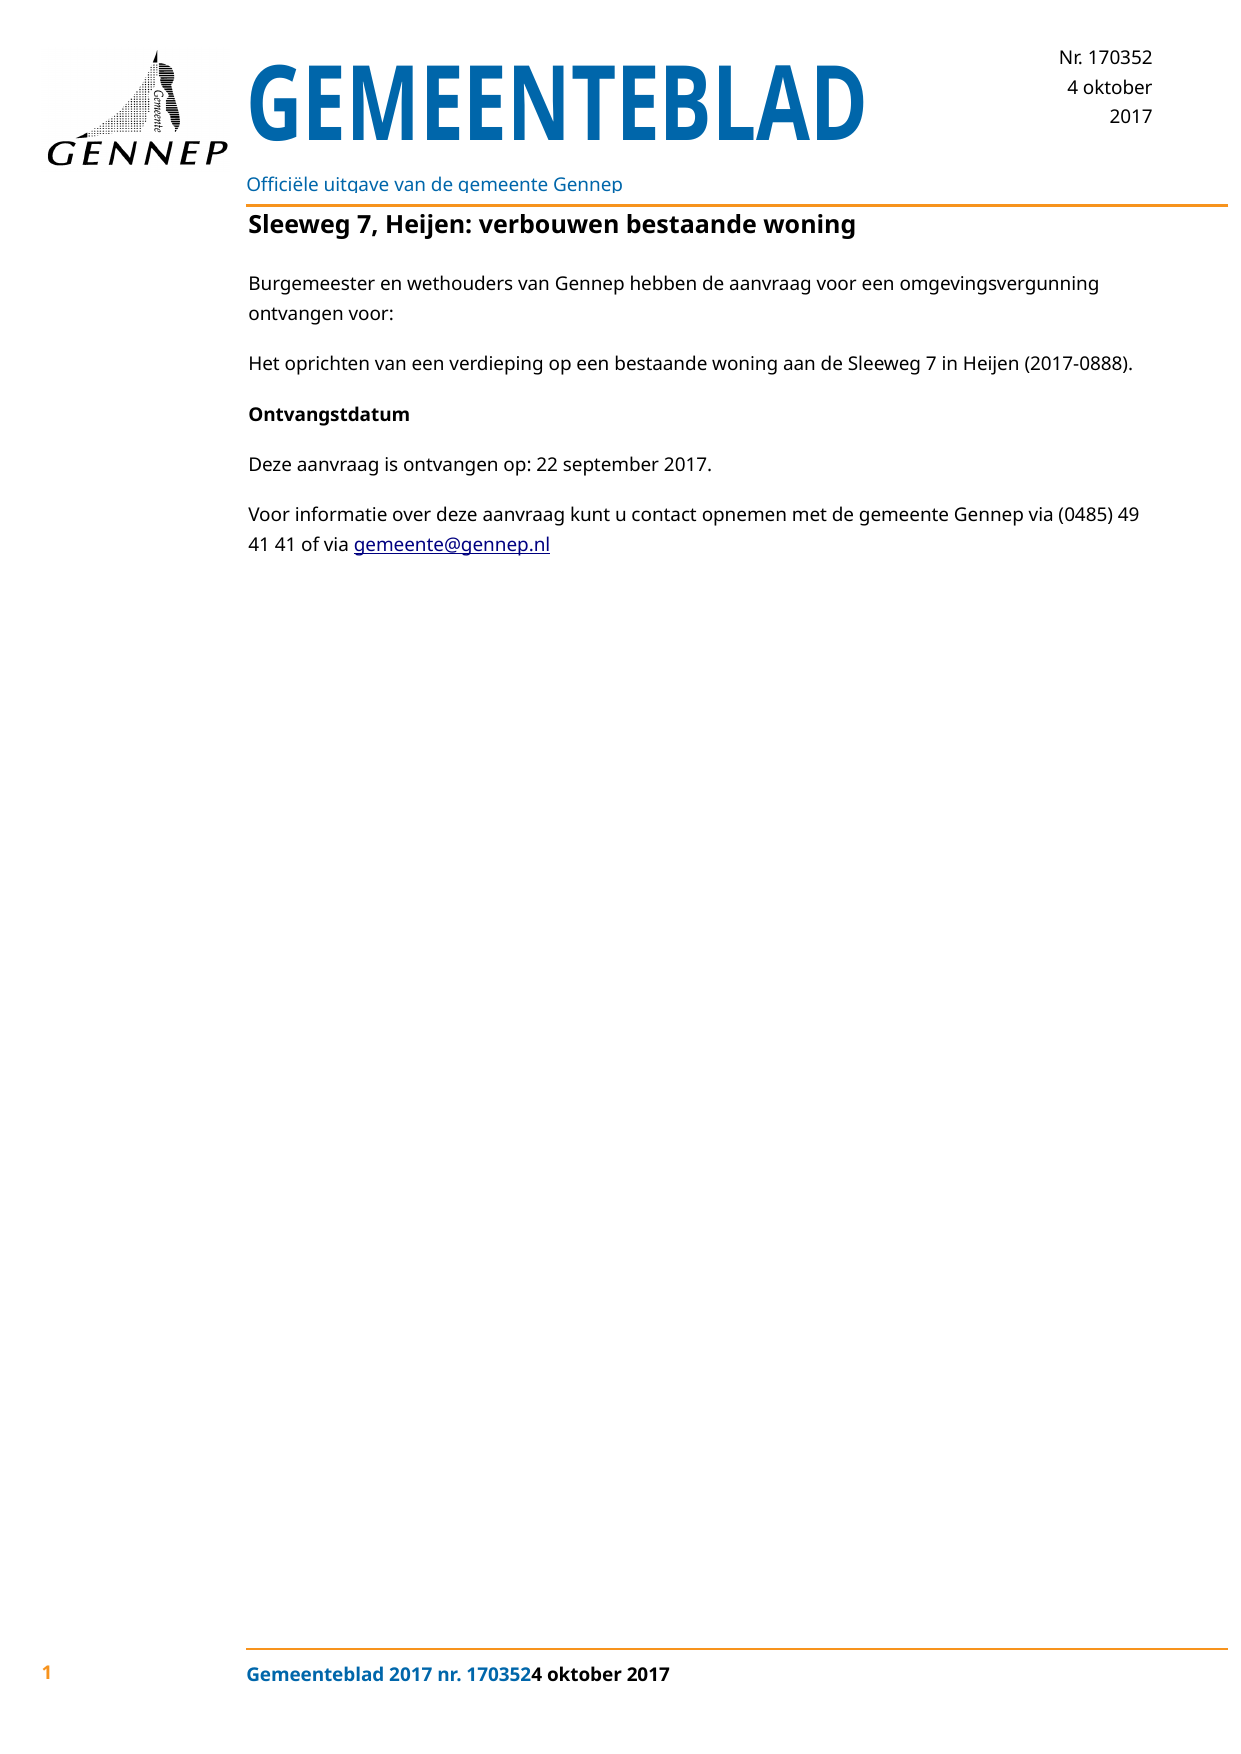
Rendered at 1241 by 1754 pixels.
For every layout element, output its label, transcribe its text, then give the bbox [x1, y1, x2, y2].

text Ontvangstdatum [248, 401, 1152, 426]
text Het oprichten van een verdieping op een bestaande woning aan de Sleeweg 7 in Heijen (2017-0888). [248, 350, 1152, 376]
text Deze aanvraag is ontvangen op: 22 september 2017. [248, 451, 1152, 477]
text Sleeweg 7, Heijen: verbouwen bestaande woning [248, 207, 1152, 241]
text Burgemeester en wethouders van Gennep hebben de aanvraag voor een omgevingsvergunning ontvangen voor: [248, 270, 1152, 326]
picture [41, 47, 231, 172]
text Voor informatie over deze aanvraag kunt u contact opnemen met de gemeente Gennep via (0485) 49 41 41 of via gemeente@gennep.nl [248, 502, 1152, 557]
